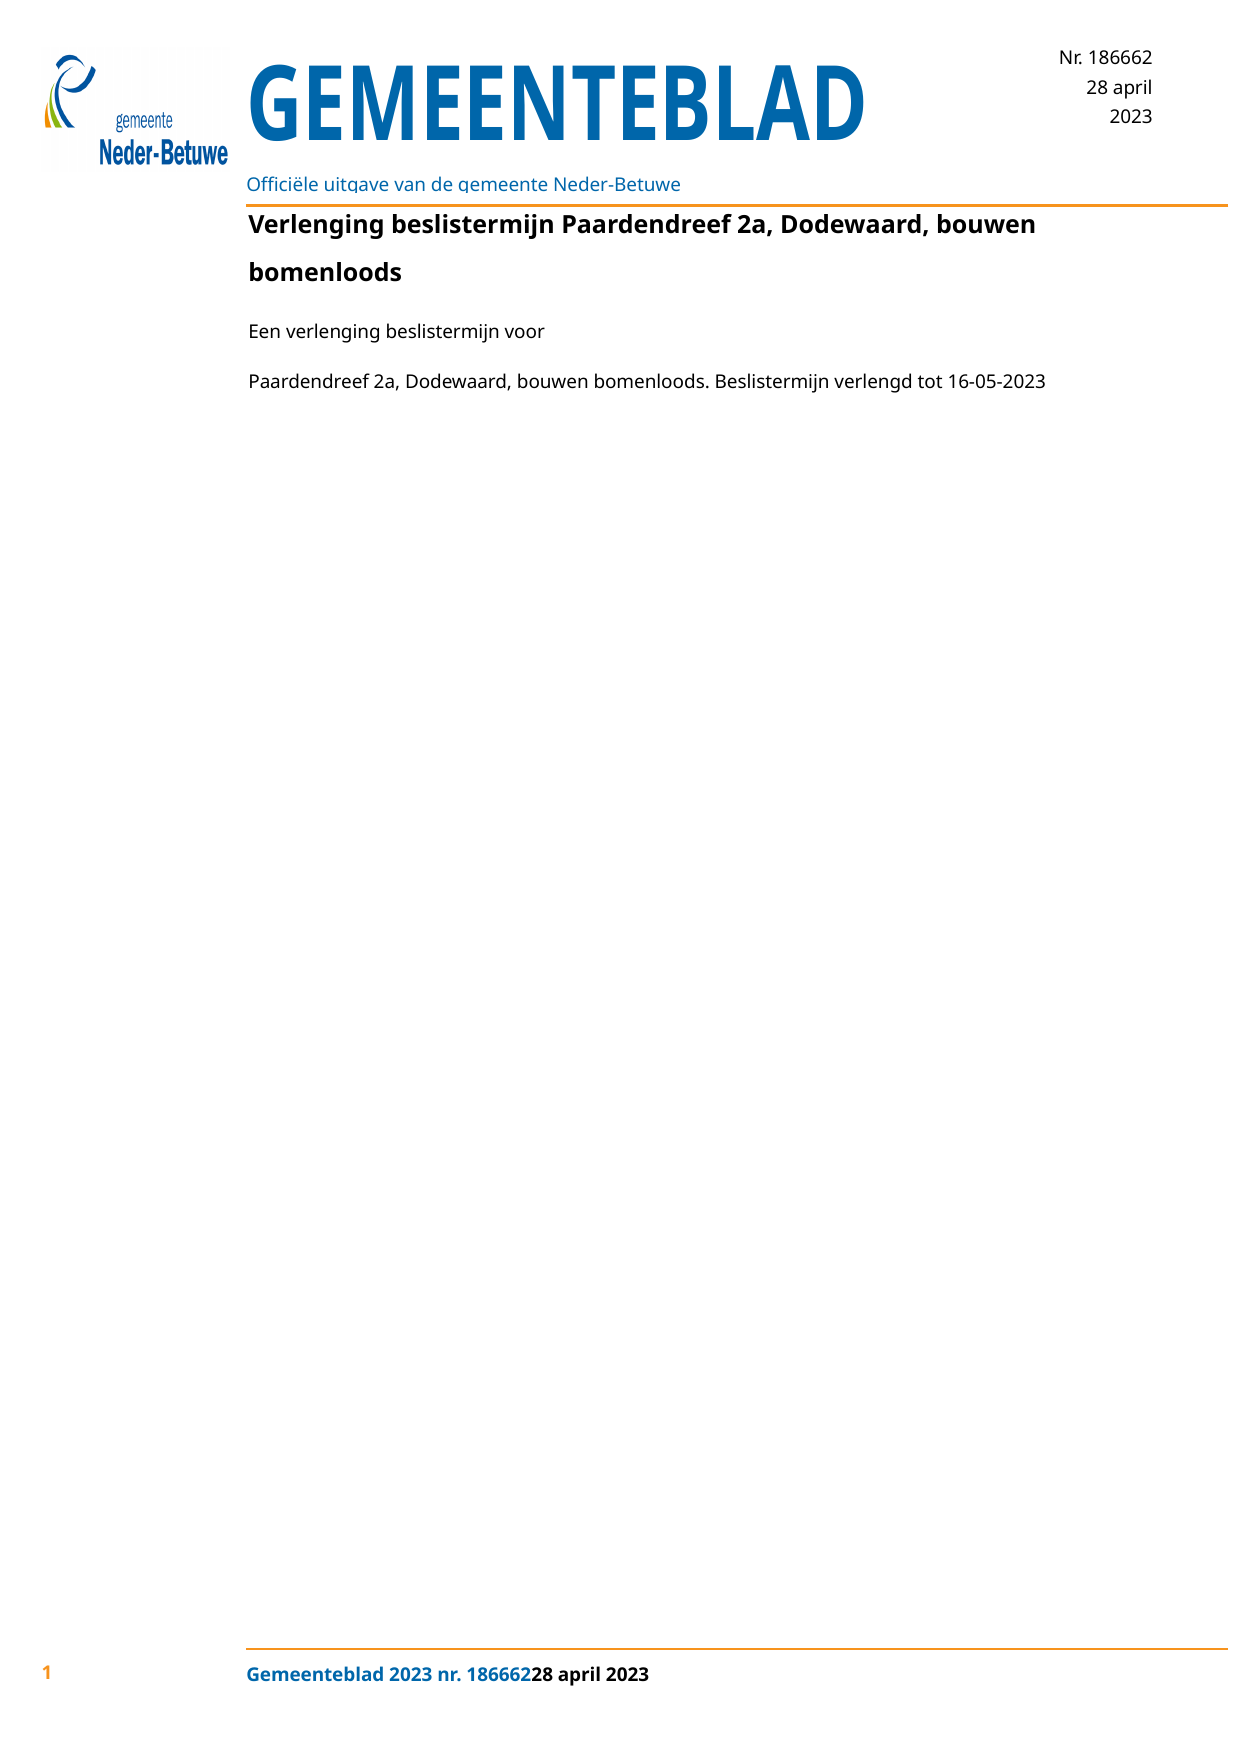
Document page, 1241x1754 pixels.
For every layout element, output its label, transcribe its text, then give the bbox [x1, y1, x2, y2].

picture [41, 47, 231, 172]
text Een verlenging beslistermijn voor [248, 318, 1152, 344]
text Paardendreef 2a, Dodewaard, bouwen bomenloods. Beslistermijn verlengd tot 16-05-2023 [248, 368, 1152, 394]
text Verlenging beslistermijn Paardendreef 2a, Dodewaard, bouwen bomenloods [248, 207, 1152, 288]
